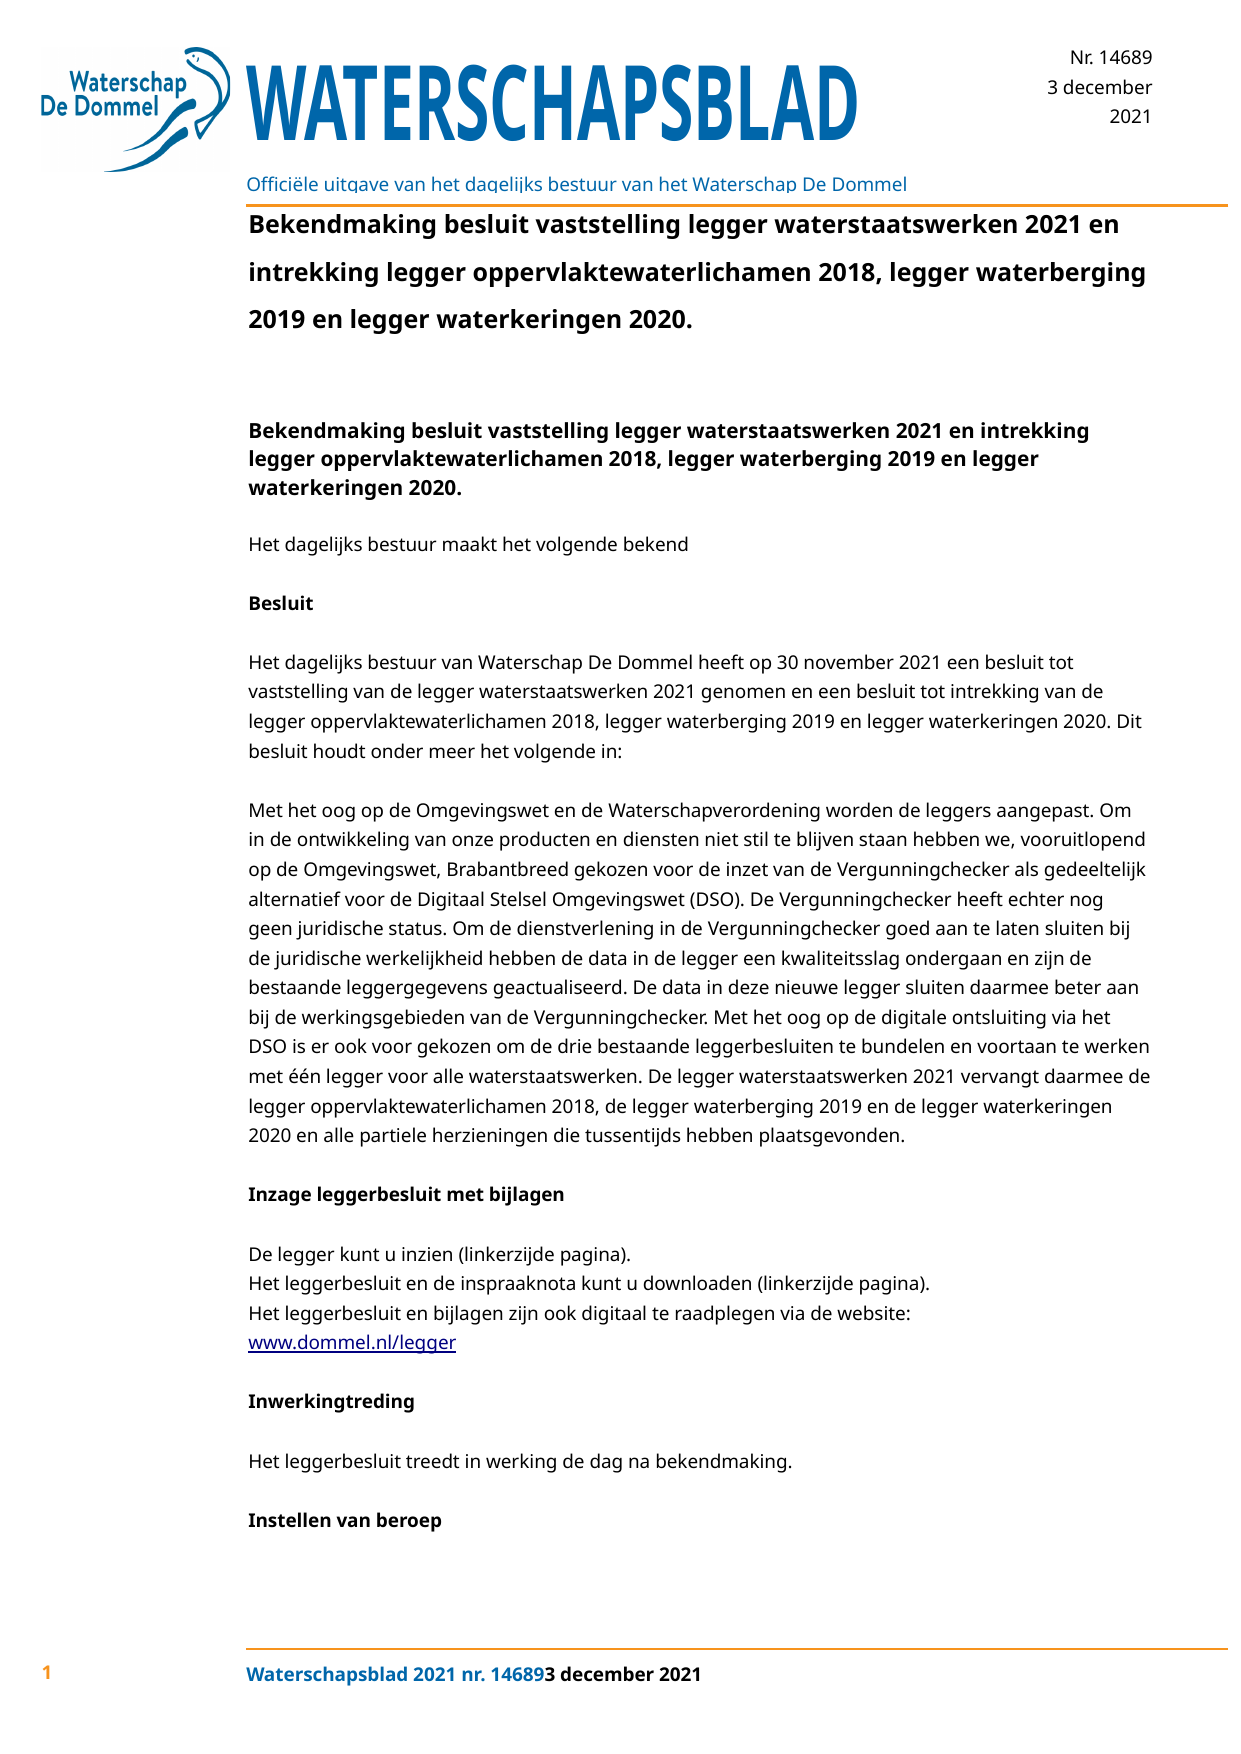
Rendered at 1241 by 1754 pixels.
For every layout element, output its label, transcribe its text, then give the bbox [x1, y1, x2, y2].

text Bekendmaking besluit vaststelling legger waterstaatswerken 2021 en intrekking legger oppervlaktewaterlichamen 2018, legger waterberging 2019 en legger waterkeringen 2020. [248, 207, 1152, 336]
text Het leggerbesluit en de inspraaknota kunt u downloaden (linkerzijde pagina). [248, 1270, 1152, 1296]
text Het dagelijks bestuur van Waterschap De Dommel heeft op 30 november 2021 een besluit tot vaststelling van de legger waterstaatswerken 2021 genomen en een besluit tot intrekking van de legger oppervlaktewaterlichamen 2018, legger waterberging 2019 en legger waterkeringen 2020. Dit besluit houdt onder meer het volgende in: [248, 649, 1152, 764]
text Instellen van beroep [248, 1507, 1152, 1533]
text Bekendmaking besluit vaststelling legger waterstaatswerken 2021 en intrekking legger oppervlaktewaterlichamen 2018, legger waterberging 2019 en legger waterkeringen 2020. [248, 416, 1152, 501]
text Inzage leggerbesluit met bijlagen [248, 1182, 1152, 1207]
picture [198, 118, 210, 131]
picture [45, 99, 51, 111]
text Het leggerbesluit en bijlagen zijn ook digitaal te raadplegen via de website: [248, 1300, 1152, 1326]
text Inwerkingtreding [248, 1389, 1152, 1414]
text www.dommel.nl/legger [248, 1329, 1152, 1355]
text Met het oog op de Omgevingswet en de Waterschapverordening worden de leggers aangepast. Om in de ontwikkeling van onze producten en diensten niet stil te blijven staan hebben we, vooruitlopend op de Omgevingswet, Brabantbreed gekozen voor de inzet van de Vergunningchecker als gedeeltelijk alternatief voor de Digitaal Stelsel Omgevingswet (DSO). De Vergunningchecker heeft echter nog geen juridische status. Om de dienstverlening in de Vergunningchecker goed aan te laten sluiten bij de juridische werkelijkheid hebben de data in de legger een kwaliteitsslag ondergaan en zijn de bestaande leggergegevens geactualiseerd. De data in deze nieuwe legger sluiten daarmee beter aan bij de werkingsgebieden van de Vergunningchecker. Met het oog op de digitale ontsluiting via het DSO is er ook voor gekozen om de drie bestaande leggerbesluiten te bundelen en voortaan te werken met één legger voor alle waterstaatswerken. De legger waterstaatswerken 2021 vervangt daarmee de legger oppervlaktewaterlichamen 2018, de legger waterberging 2019 en de legger waterkeringen 2020 en alle partiele herzieningen die tussentijds hebben plaatsgevonden. [248, 797, 1152, 1148]
text Het leggerbesluit treedt in werking de dag na bekendmaking. [248, 1448, 1152, 1474]
picture [41, 47, 231, 172]
text Het dagelijks bestuur maakt het volgende bekend [248, 531, 1152, 557]
picture [204, 47, 231, 76]
text Besluit [248, 590, 1152, 616]
text De legger kunt u inzien (linkerzijde pagina). [248, 1241, 1152, 1267]
